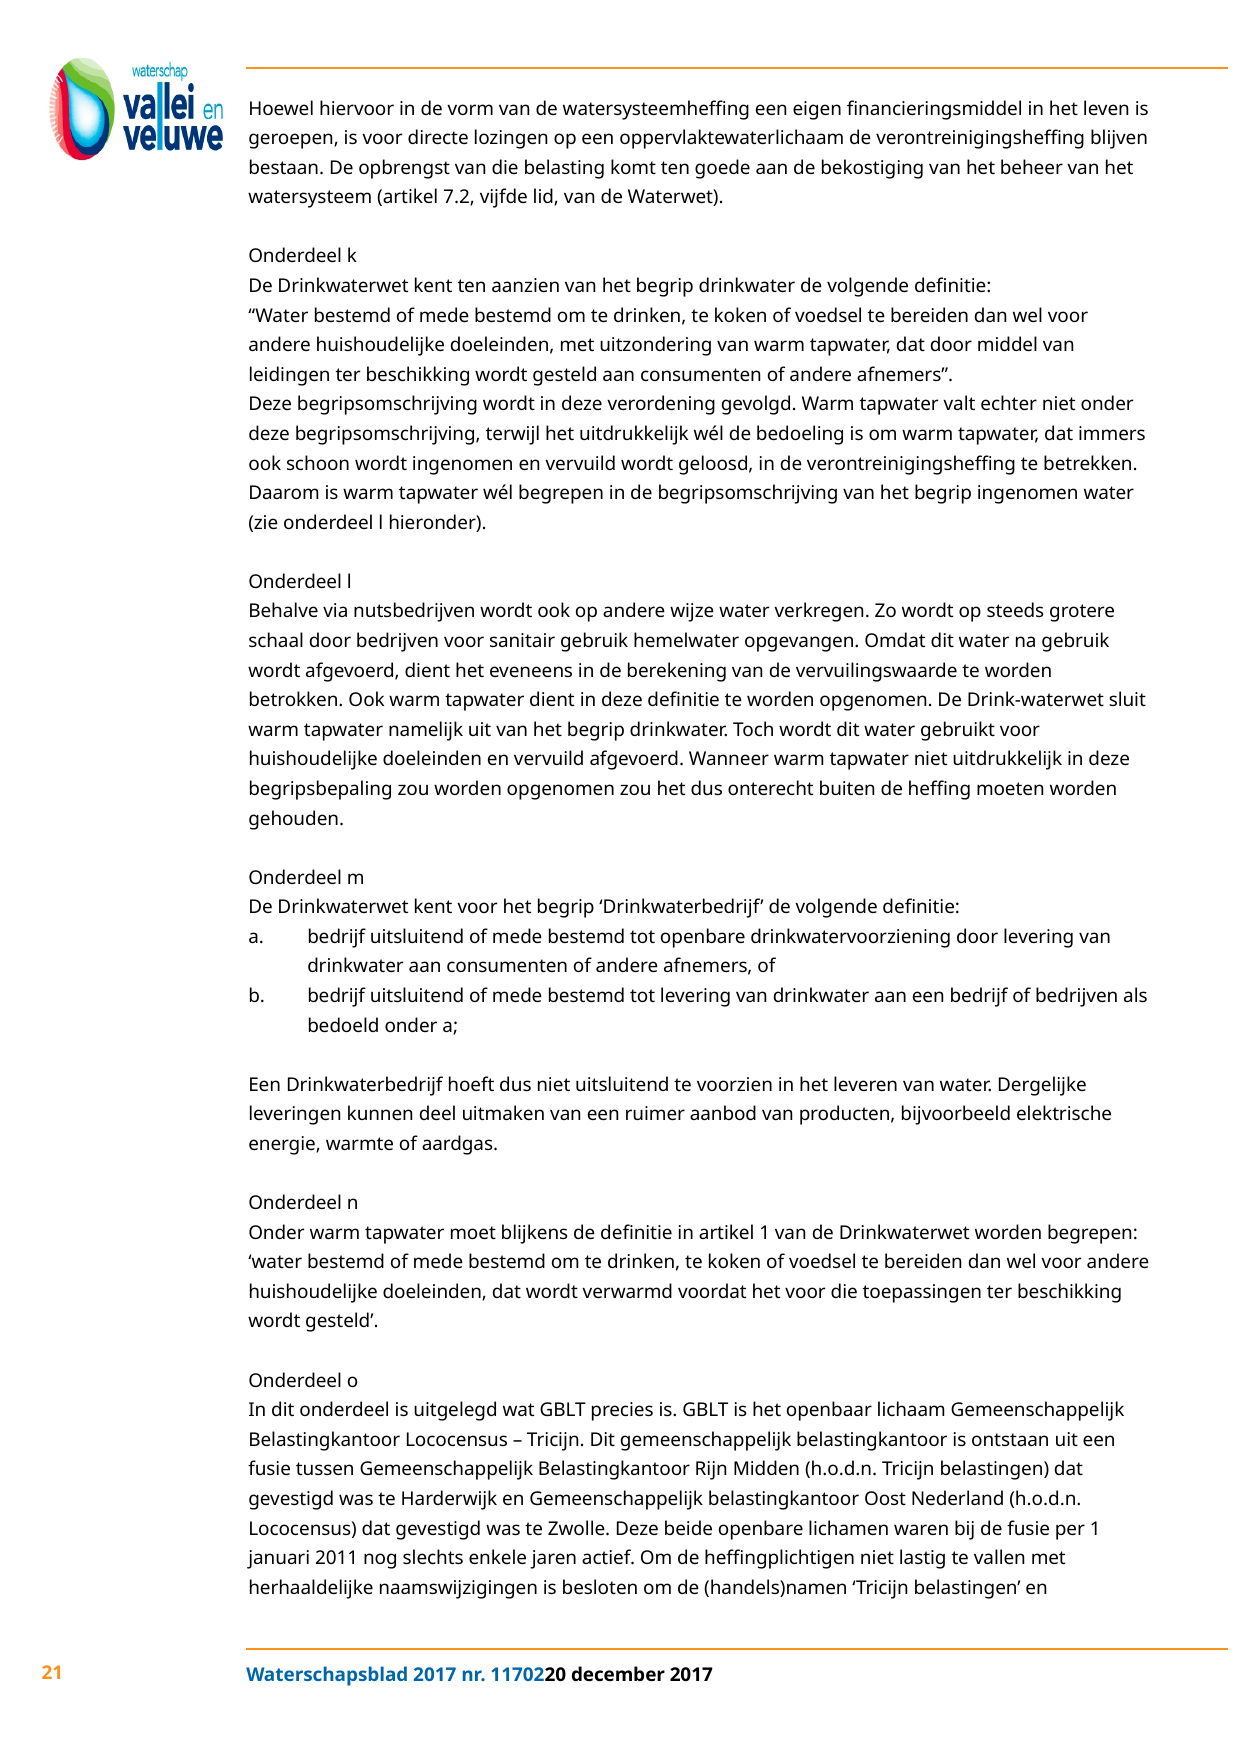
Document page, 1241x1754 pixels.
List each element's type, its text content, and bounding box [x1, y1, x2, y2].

text ‘water bestemd of mede bestemd om te drinken, te koken of voedsel te bereiden dan wel voor andere huishoudelijke doeleinden, dat wordt verwarmd voordat het voor die toepassingen ter beschikking wordt gesteld’. [248, 1248, 1152, 1333]
text In dit onderdeel is uitgelegd wat GBLT precies is. GBLT is het openbaar lichaam Gemeenschappelijk Belastingkantoor Lococensus – Tricijn. Dit gemeenschappelijk belastingkantoor is ontstaan uit een fusie tussen Gemeenschappelijk Belastingkantoor Rijn Midden (h.o.d.n. Tricijn belastingen) dat gevestigd was te Harderwijk en Gemeenschappelijk belastingkantoor Oost Nederland (h.o.d.n. Lococensus) dat gevestigd was te Zwolle. Deze beide openbare lichamen waren bij de fusie per 1 januari 2011 nog slechts enkele jaren actief. Om de heffingplichtigen niet lastig te vallen met herhaaldelijke naamswijzigingen is besloten om de (handels)namen ‘Tricijn belastingen’ en [248, 1396, 1152, 1600]
text Onder warm tapwater moet blijkens de definitie in artikel 1 van de Drinkwaterwet worden begrepen: [248, 1219, 1152, 1245]
text Onderdeel l [248, 568, 1152, 594]
text Behalve via nutsbedrijven wordt ook op andere wijze water verkregen. Zo wordt op steeds grotere schaal door bedrijven voor sanitair gebruik hemelwater opgevangen. Omdat dit water na gebruik wordt afgevoerd, dient het eveneens in de berekening van de vervuilingswaarde te worden betrokken. Ook warm tapwater dient in deze definitie te worden opgenomen. De Drink-waterwet sluit warm tapwater namelijk uit van het begrip drinkwater. Toch wordt dit water gebruikt voor huishoudelijke doeleinden en vervuild afgevoerd. Wanneer warm tapwater niet uitdrukkelijk in deze begripsbepaling zou worden opgenomen zou het dus onterecht buiten de heffing moeten worden gehouden. [248, 598, 1152, 831]
text “Water bestemd of mede bestemd om te drinken, te koken of voedsel te bereiden dan wel voor andere huishoudelijke doeleinden, met uitzondering van warm tapwater, dat door middel van leidingen ter beschikking wordt gesteld aan consumenten of andere afnemers”. [248, 302, 1152, 387]
list bedrijf uitsluitend of mede bestemd tot levering van drinkwater aan een bedrijf of bedrijven als bedoeld onder a; [248, 982, 1152, 1038]
text De Drinkwaterwet kent ten aanzien van het begrip drinkwater de volgende definitie: [248, 272, 1152, 298]
text Onderdeel o [248, 1367, 1152, 1393]
picture [41, 47, 231, 172]
text Hoewel hiervoor in de vorm van de watersysteemheffing een eigen financieringsmiddel in het leven is geroepen, is voor directe lozingen op een oppervlaktewaterlichaam de verontreinigingsheffing blijven bestaan. De opbrengst van die belasting komt ten goede aan de bekostiging van het beheer van het watersysteem (artikel 7.2, vijfde lid, van de Waterwet). [248, 95, 1152, 209]
text Deze begripsomschrijving wordt in deze verordening gevolgd. Warm tapwater valt echter niet onder deze begripsomschrijving, terwijl het uitdrukkelijk wél de bedoeling is om warm tapwater, dat immers ook schoon wordt ingenomen en vervuild wordt geloosd, in de verontreinigingsheffing te betrekken. Daarom is warm tapwater wél begrepen in de begripsomschrijving van het begrip ingenomen water (zie onderdeel l hieronder). [248, 391, 1152, 535]
list bedrijf uitsluitend of mede bestemd tot openbare drinkwatervoorziening door levering van drinkwater aan consumenten of andere afnemers, of [248, 923, 1152, 978]
text Onderdeel m [248, 864, 1152, 890]
text Onderdeel k [248, 243, 1152, 268]
text Onderdeel n [248, 1189, 1152, 1215]
text De Drinkwaterwet kent voor het begrip ‘Drinkwaterbedrijf’ de volgende definitie: [248, 893, 1152, 919]
text Een Drinkwaterbedrijf hoeft dus niet uitsluitend te voorzien in het leveren van water. Dergelijke leveringen kunnen deel uitmaken van een ruimer aanbod van producten, bijvoorbeeld elektrische energie, warmte of aardgas. [248, 1071, 1152, 1156]
